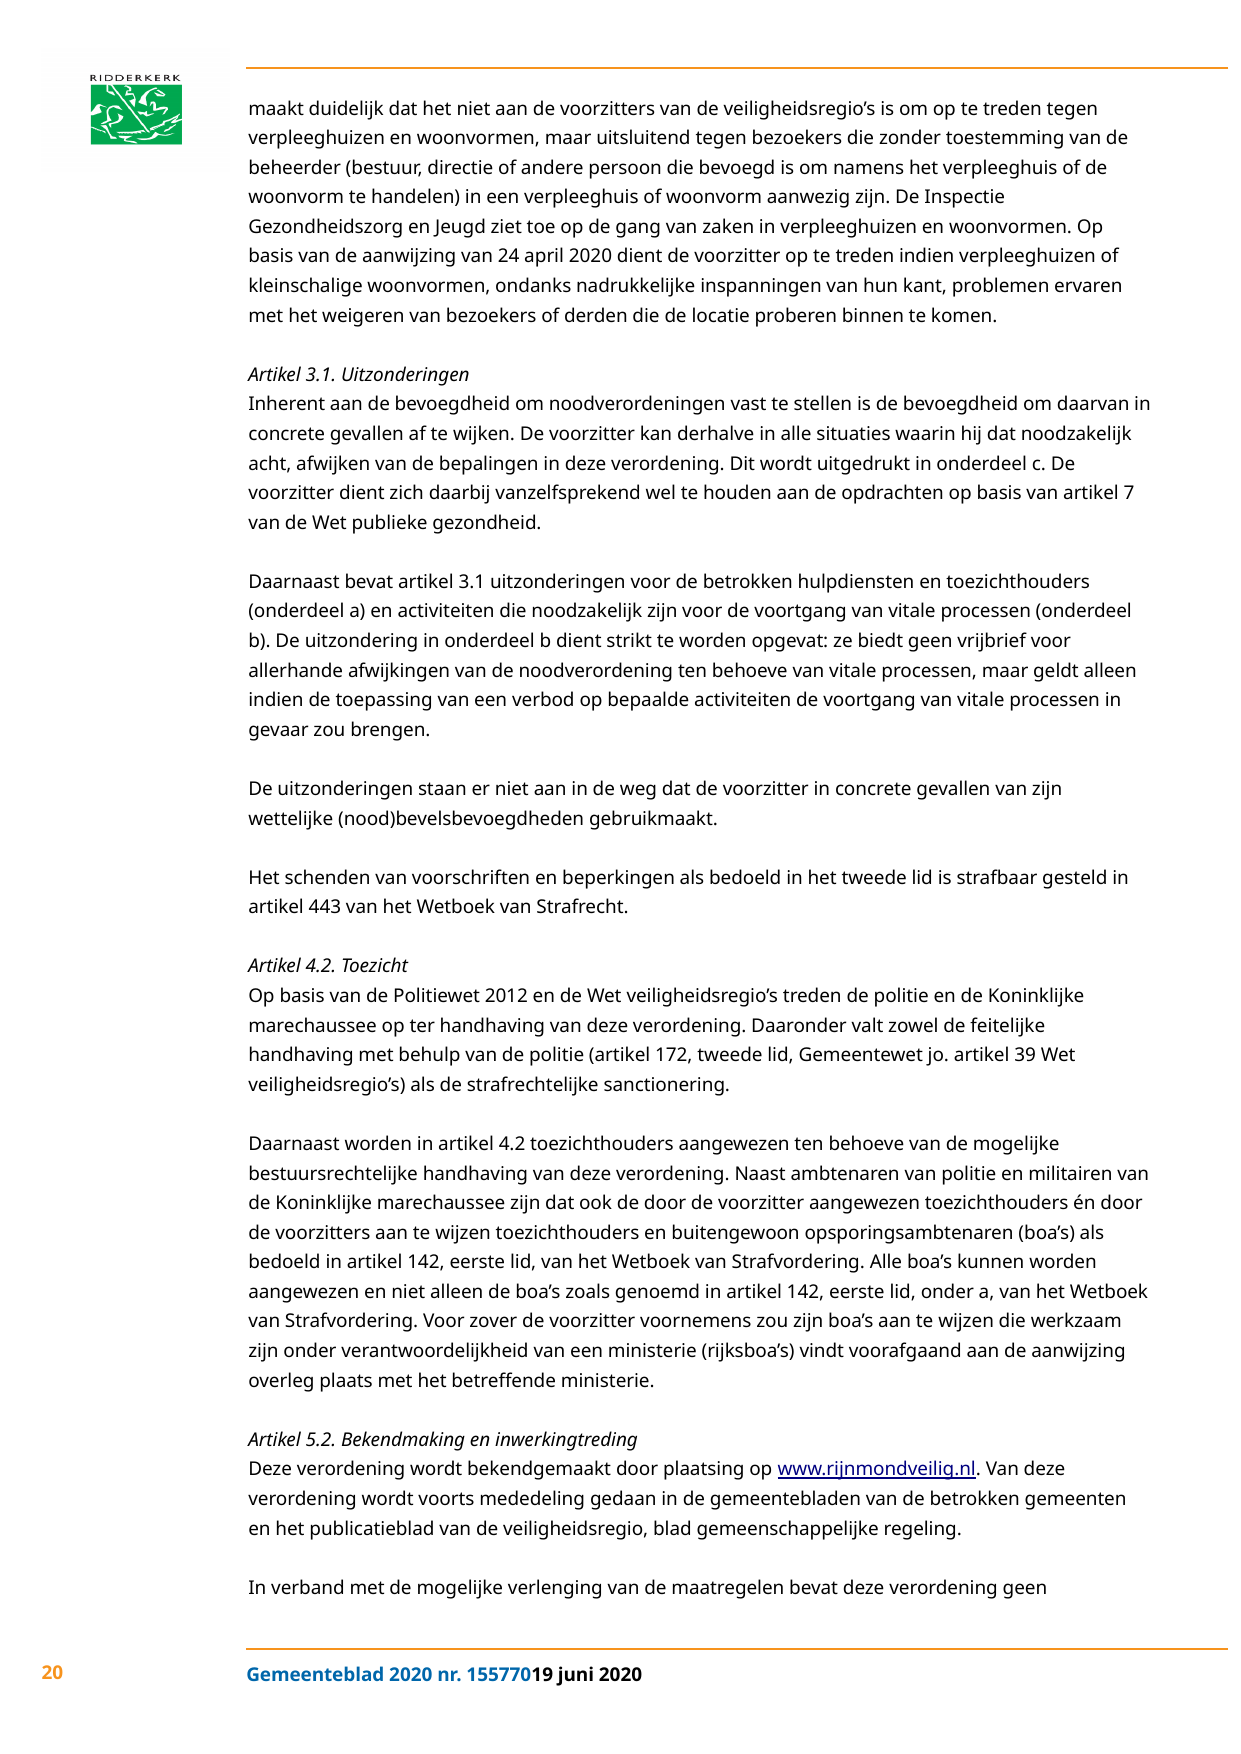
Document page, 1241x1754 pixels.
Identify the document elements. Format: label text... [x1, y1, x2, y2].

text Het schenden van voorschriften en beperkingen als bedoeld in het tweede lid is strafbaar gesteld in artikel 443 van het Wetboek van Strafrecht. [248, 864, 1152, 919]
text Deze verordening wordt bekendgemaakt door plaatsing op www.rijnmondveilig.nl. Van deze verordening wordt voorts mededeling gedaan in de gemeentebladen van de betrokken gemeenten en het publicatieblad van de veiligheidsregio, blad gemeenschappelijke regeling. [248, 1456, 1152, 1541]
text Inherent aan de bevoegdheid om noodverordeningen vast te stellen is de bevoegdheid om daarvan in concrete gevallen af te wijken. De voorzitter kan derhalve in alle situaties waarin hij dat noodzakelijk acht, afwijken van de bepalingen in deze verordening. Dit wordt uitgedrukt in onderdeel c. De voorzitter dient zich daarbij vanzelfsprekend wel te houden aan de opdrachten op basis van artikel 7 van de Wet publieke gezondheid. [248, 391, 1152, 535]
text Op basis van de Politiewet 2012 en de Wet veiligheidsregio’s treden de politie en de Koninklijke marechaussee op ter handhaving van deze verordening. Daaronder valt zowel de feitelijke handhaving met behulp van de politie (artikel 172, tweede lid, Gemeentewet jo. artikel 39 Wet veiligheidsregio’s) als de strafrechtelijke sanctionering. [248, 982, 1152, 1097]
text Artikel 3.1. Uitzonderingen [248, 361, 1152, 387]
text Daarnaast worden in artikel 4.2 toezichthouders aangewezen ten behoeve van de mogelijke bestuursrechtelijke handhaving van deze verordening. Naast ambtenaren van politie en militairen van de Koninklijke marechaussee zijn dat ook de door de voorzitter aangewezen toezichthouders én door de voorzitters aan te wijzen toezichthouders en buitengewoon opsporingsambtenaren (boa’s) als bedoeld in artikel 142, eerste lid, van het Wetboek van Strafvordering. Alle boa’s kunnen worden aangewezen en niet alleen de boa’s zoals genoemd in artikel 142, eerste lid, onder a, van het Wetboek van Strafvordering. Voor zover de voorzitter voornemens zou zijn boa’s aan te wijzen die werkzaam zijn onder verantwoordelijkheid van een ministerie (rijksboa’s) vindt voorafgaand aan de aanwijzing overleg plaats met het betreffende ministerie. [248, 1130, 1152, 1393]
text Artikel 5.2. Bekendmaking en inwerkingtreding [248, 1426, 1152, 1452]
text Daarnaast bevat artikel 3.1 uitzonderingen voor de betrokken hulpdiensten en toezichthouders (onderdeel a) en activiteiten die noodzakelijk zijn voor de voortgang van vitale processen (onderdeel b). De uitzondering in onderdeel b dient strikt te worden opgevat: ze biedt geen vrijbrief voor allerhande afwijkingen van de noodverordening ten behoeve van vitale processen, maar geldt alleen indien de toepassing van een verbod op bepaalde activiteiten de voortgang van vitale processen in gevaar zou brengen. [248, 568, 1152, 742]
text In verband met de mogelijke verlenging van de maatregelen bevat deze verordening geen [248, 1574, 1152, 1600]
text De uitzonderingen staan er niet aan in de weg dat de voorzitter in concrete gevallen van zijn wettelijke (nood)bevelsbevoegdheden gebruikmaakt. [248, 775, 1152, 831]
picture [41, 47, 231, 172]
text maakt duidelijk dat het niet aan de voorzitters van de veiligheidsregio’s is om op te treden tegen verpleeghuizen en woonvormen, maar uitsluitend tegen bezoekers die zonder toestemming van de beheerder (bestuur, directie of andere persoon die bevoegd is om namens het verpleeghuis of de woonvorm te handelen) in een verpleeghuis of woonvorm aanwezig zijn. De Inspectie Gezondheidszorg en Jeugd ziet toe op de gang van zaken in verpleeghuizen en woonvormen. Op basis van de aanwijzing van 24 april 2020 dient de voorzitter op te treden indien verpleeghuizen of kleinschalige woonvormen, ondanks nadrukkelijke inspanningen van hun kant, problemen ervaren met het weigeren van bezoekers of derden die de locatie proberen binnen te komen. [248, 95, 1152, 328]
text Artikel 4.2. Toezicht [248, 953, 1152, 978]
